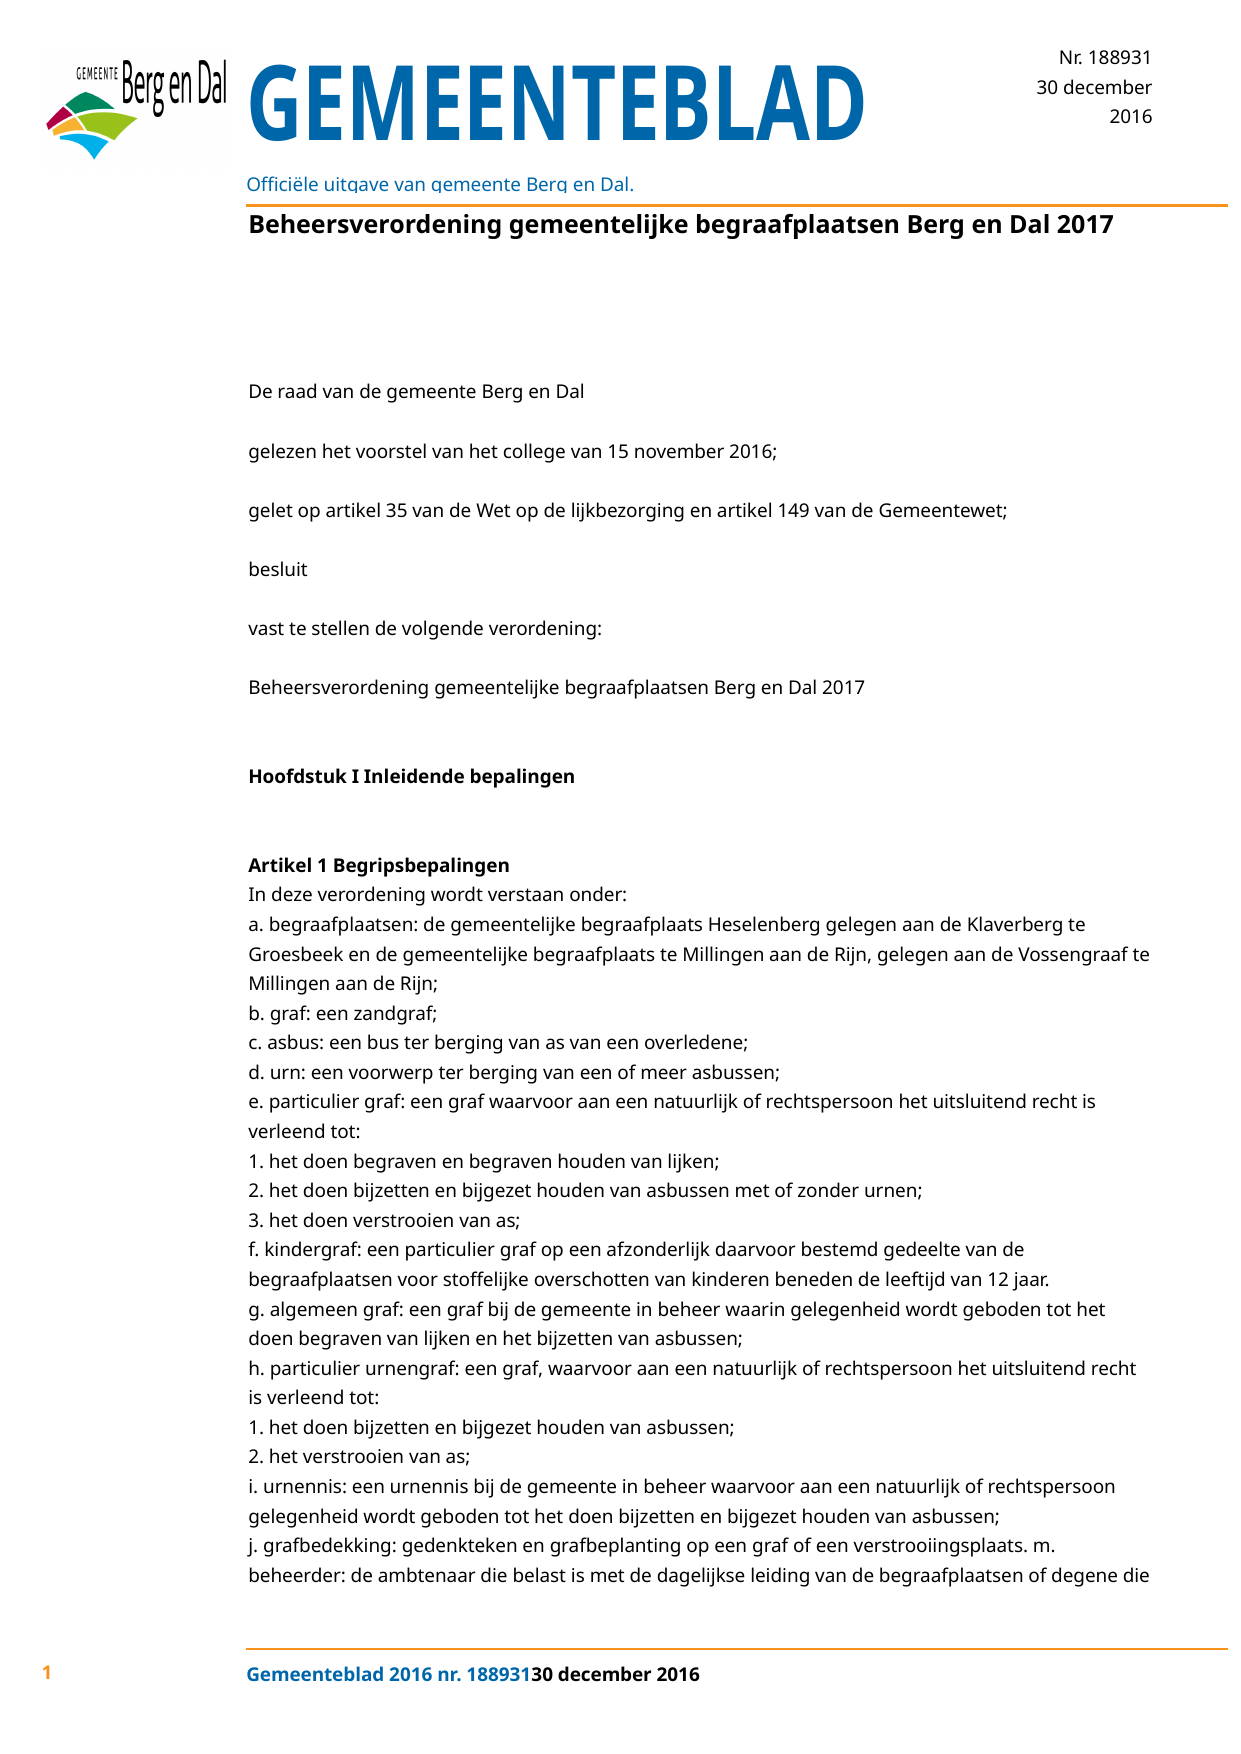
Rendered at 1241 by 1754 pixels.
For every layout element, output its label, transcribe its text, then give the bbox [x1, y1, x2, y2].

text De raad van de gemeente Berg en Dal [248, 379, 1152, 404]
text 2. het doen bijzetten en bijgezet houden van asbussen met of zonder urnen; [248, 1177, 1152, 1203]
text f. kindergraf: een particulier graf op een afzonderlijk daarvoor bestemd gedeelte van de begraafplaatsen voor stoffelijke overschotten van kinderen beneden de leeftijd van 12 jaar. [248, 1237, 1152, 1292]
text c. asbus: een bus ter berging van as van een overledene; [248, 1029, 1152, 1055]
text h. particulier urnengraf: een graf, waarvoor aan een natuurlijk of rechtspersoon het uitsluitend recht is verleend tot: [248, 1355, 1152, 1410]
text besluit [248, 556, 1152, 582]
text a. begraafplaatsen: de gemeentelijke begraafplaats Heselenberg gelegen aan de Klaverberg te Groesbeek en de gemeentelijke begraafplaats te Millingen aan de Rijn, gelegen aan de Vossengraaf te Millingen aan de Rijn; [248, 911, 1152, 996]
text 1. het doen bijzetten en bijgezet houden van asbussen; [248, 1414, 1152, 1440]
text d. urn: een voorwerp ter berging van een of meer asbussen; [248, 1059, 1152, 1085]
text Artikel 1 Begripsbepalingen [248, 852, 1152, 878]
text g. algemeen graf: een graf bij de gemeente in beheer waarin gelegenheid wordt geboden tot het doen begraven van lijken en het bijzetten van asbussen; [248, 1296, 1152, 1351]
text Beheersverordening gemeentelijke begraafplaatsen Berg en Dal 2017 [248, 207, 1152, 241]
picture [41, 47, 231, 172]
text i. urnennis: een urnennis bij de gemeente in beheer waarvoor aan een natuurlijk of rechtspersoon gelegenheid wordt geboden tot het doen bijzetten en bijgezet houden van asbussen; [248, 1473, 1152, 1529]
text Beheersverordening gemeentelijke begraafplaatsen Berg en Dal 2017 [248, 674, 1152, 700]
text 2. het verstrooien van as; [248, 1444, 1152, 1469]
text e. particulier graf: een graf waarvoor aan een natuurlijk of rechtspersoon het uitsluitend recht is verleend tot: [248, 1089, 1152, 1144]
text j. grafbedekking: gedenkteken en grafbeplanting op een graf of een verstrooiingsplaats. m. beheerder: de ambtenaar die belast is met de dagelijkse leiding van de begraafplaatsen of degene die [248, 1532, 1152, 1588]
text gelezen het voorstel van het college van 15 november 2016; [248, 438, 1152, 464]
text Hoofdstuk I Inleidende bepalingen [248, 763, 1152, 789]
text 3. het doen verstrooien van as; [248, 1207, 1152, 1233]
text In deze verordening wordt verstaan onder: [248, 882, 1152, 907]
text vast te stellen de volgende verordening: [248, 615, 1152, 641]
text b. graf: een zandgraf; [248, 1000, 1152, 1026]
text 1. het doen begraven en begraven houden van lijken; [248, 1148, 1152, 1174]
text gelet op artikel 35 van de Wet op de lijkbezorging en artikel 149 van de Gemeentewet; [248, 497, 1152, 523]
